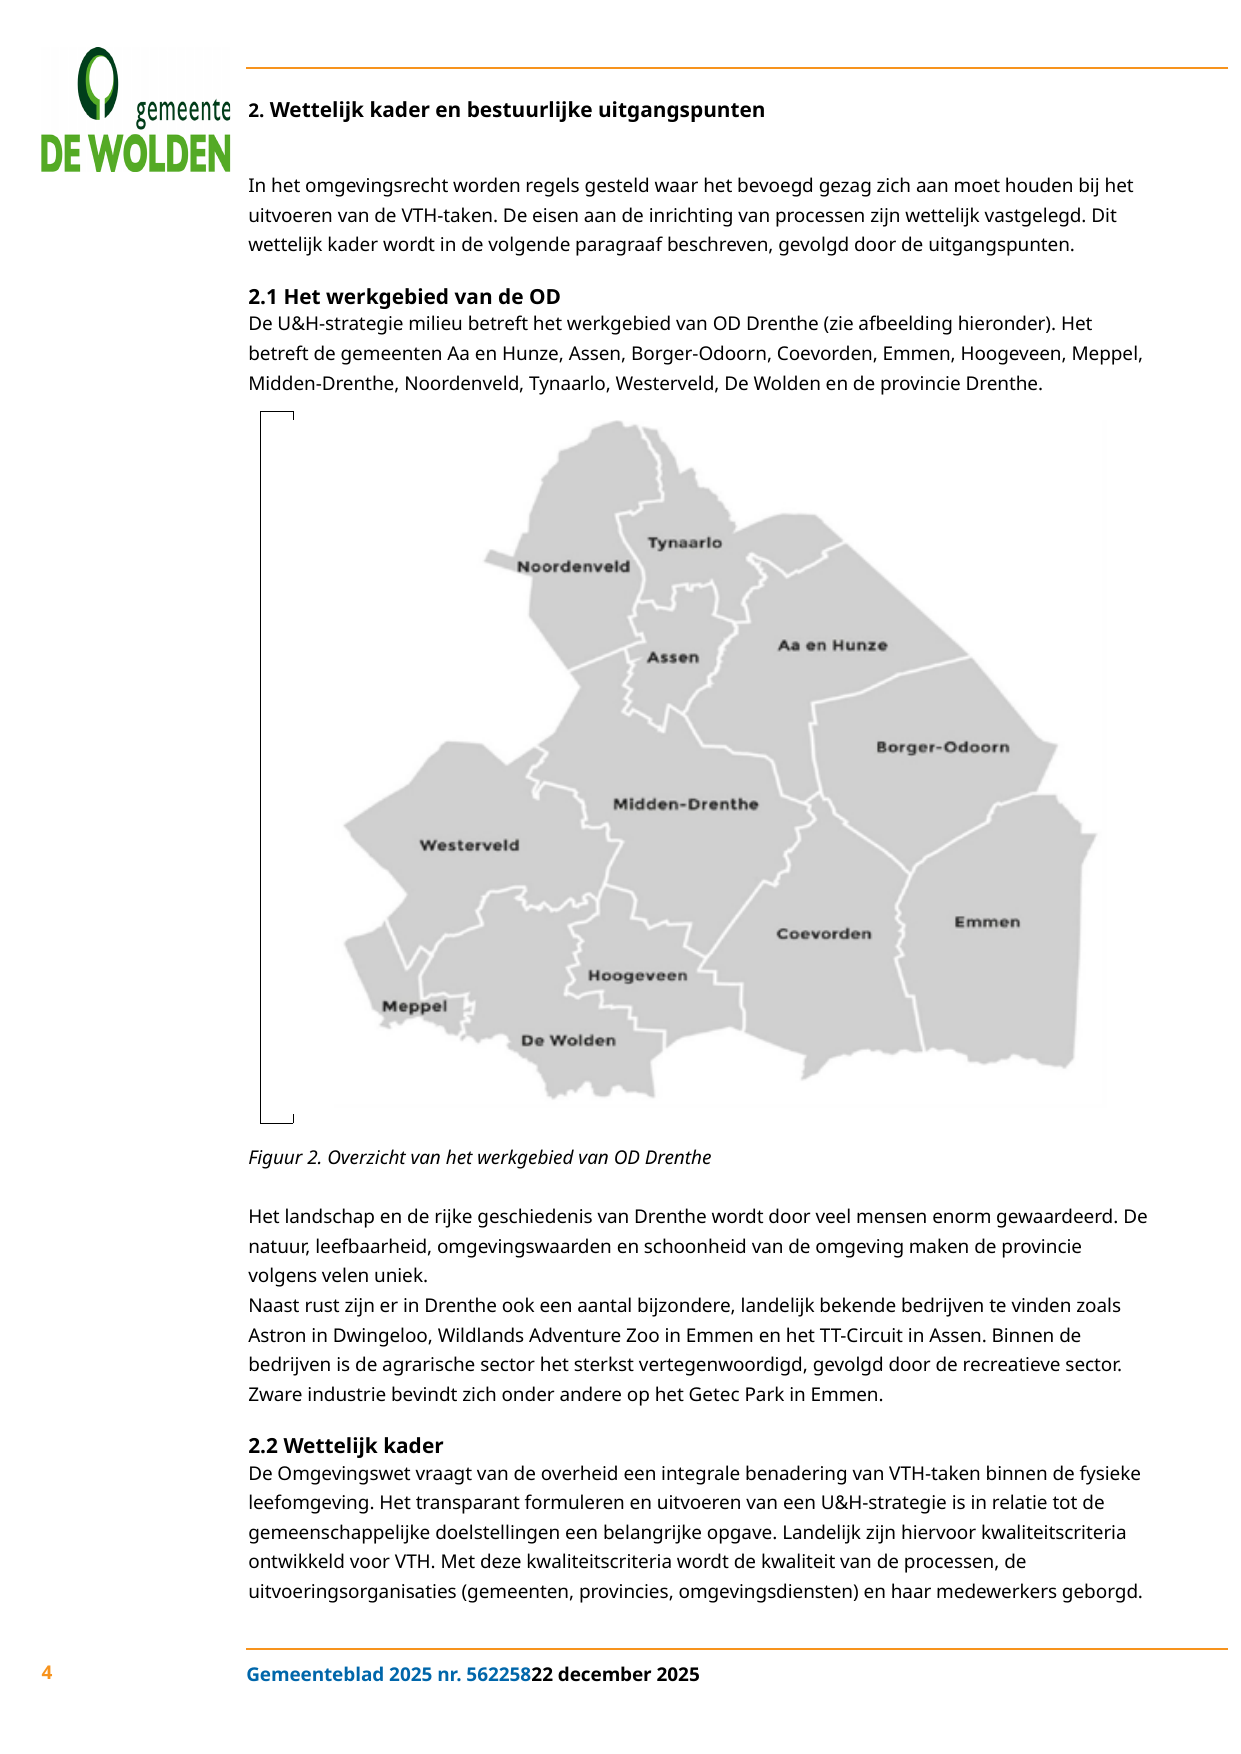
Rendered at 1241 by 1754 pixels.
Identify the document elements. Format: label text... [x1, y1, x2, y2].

picture [41, 47, 231, 172]
text 2.1 Het werkgebied van de OD [248, 282, 1152, 311]
text Naast rust zijn er in Drenthe ook een aantal bijzondere, landelijk bekende bedrijven te vinden zoals Astron in Dwingeloo, Wildlands Adventure Zoo in Emmen en het TT-Circuit in Assen. Binnen de bedrijven is de agrarische sector het sterkst vertegenwoordigd, gevolgd door de recreatieve sector. Zware industrie bevindt zich onder andere op het Getec Park in Emmen. [248, 1292, 1152, 1407]
text De Omgevingswet vraagt van de overheid een integrale benadering van VTH-taken binnen de fysieke leefomgeving. Het transparant formuleren en uitvoeren van een U&H-strategie is in relatie tot de gemeenschappelijke doelstellingen een belangrijke opgave. Landelijk zijn hiervoor kwaliteitscriteria ontwikkeld voor VTH. Met deze kwaliteitscriteria wordt de kwaliteit van de processen, de uitvoeringsorganisaties (gemeenten, provincies, omgevingsdiensten) en haar medewerkers geborgd. [248, 1460, 1152, 1604]
text Figuur 2. Overzicht van het werkgebied van OD Drenthe [248, 1144, 1152, 1170]
text In het omgevingsrecht worden regels gesteld waar het bevoegd gezag zich aan moet houden bij het uitvoeren van de VTH-taken. De eisen aan de inrichting van processen zijn wettelijk vastgelegd. Dit wettelijk kader wordt in de volgende paragraaf beschreven, gevolgd door de uitgangspunten. [248, 172, 1152, 257]
text 2.2 Wettelijk kader [248, 1431, 1152, 1460]
picture [268, 420, 1155, 1114]
text De U&H-strategie milieu betreft het werkgebied van OD Drenthe (zie afbeelding hieronder). Het betreft de gemeenten Aa en Hunze, Assen, Borger-Odoorn, Coevorden, Emmen, Hoogeveen, Meppel, Midden-Drenthe, Noordenveld, Tynaarlo, Westerveld, De Wolden en de provincie Drenthe. [248, 311, 1152, 395]
text Het landschap en de rijke geschiedenis van Drenthe wordt door veel mensen enorm gewaardeerd. De natuur, leefbaarheid, omgevingswaarden en schoonheid van de omgeving maken de provincie volgens velen uniek. [248, 1203, 1152, 1288]
text 2. Wettelijk kader en bestuurlijke uitgangspunten [248, 95, 1152, 123]
